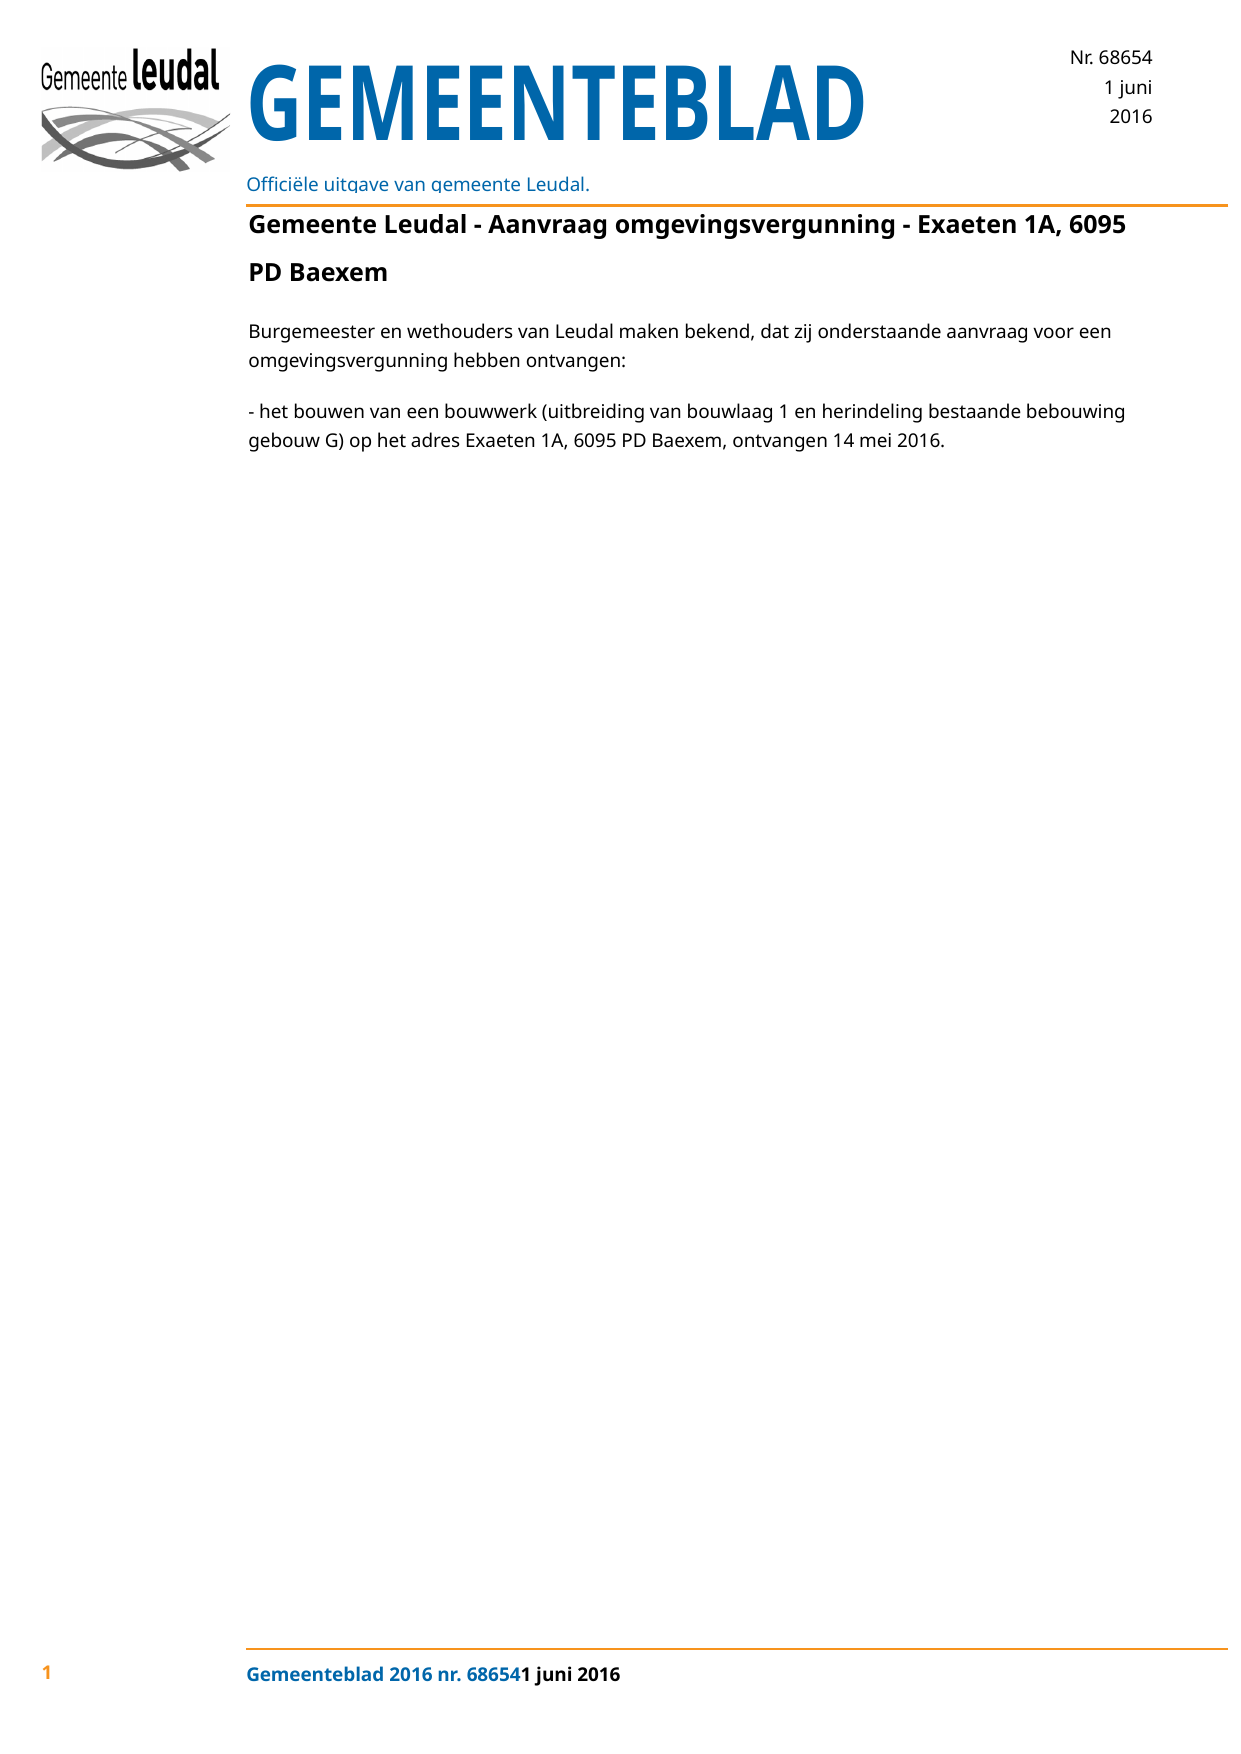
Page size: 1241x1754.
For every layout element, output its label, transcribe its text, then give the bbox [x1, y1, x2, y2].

text - het bouwen van een bouwwerk (uitbreiding van bouwlaag 1 en herindeling bestaande bebouwing gebouw G) op het adres Exaeten 1A, 6095 PD Baexem, ontvangen 14 mei 2016. [248, 398, 1152, 453]
text Burgemeester en wethouders van Leudal maken bekend, dat zij onderstaande aanvraag voor een omgevingsvergunning hebben ontvangen: [248, 318, 1152, 373]
picture [41, 47, 231, 172]
text Gemeente Leudal - Aanvraag omgevingsvergunning - Exaeten 1A, 6095 PD Baexem [248, 207, 1152, 288]
